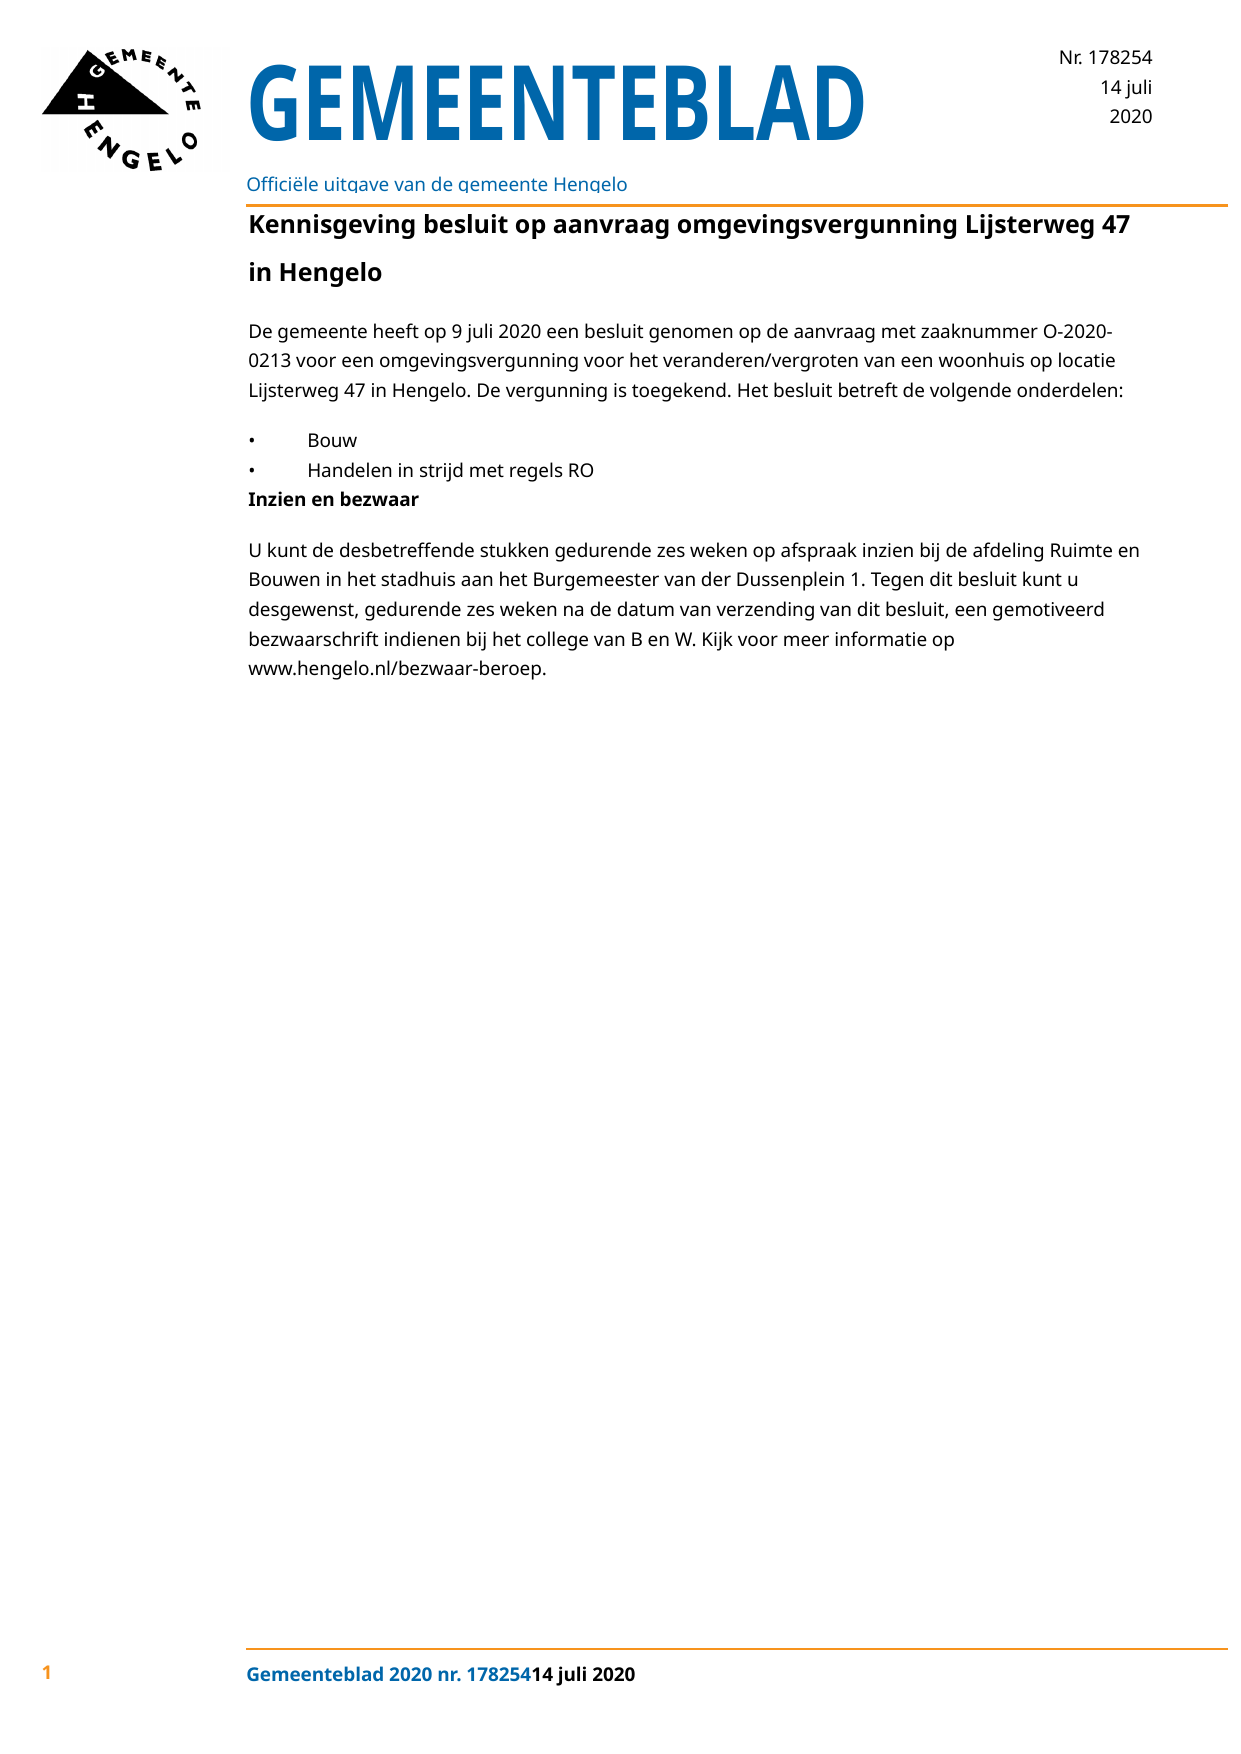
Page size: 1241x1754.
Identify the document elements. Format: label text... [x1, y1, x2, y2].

text Inzien en bezwaar [248, 487, 1152, 512]
text De gemeente heeft op 9 juli 2020 een besluit genomen op de aanvraag met zaaknummer O-2020-0213 voor een omgevingsvergunning voor het veranderen/vergroten van een woonhuis op locatie Lijsterweg 47 in Hengelo. De vergunning is toegekend. Het besluit betreft de volgende onderdelen: [248, 318, 1152, 403]
list Bouw [248, 427, 1152, 453]
text U kunt de desbetreffende stukken gedurende zes weken op afspraak inzien bij de afdeling Ruimte en Bouwen in het stadhuis aan het Burgemeester van der Dussenplein 1. Tegen dit besluit kunt u desgewenst, gedurende zes weken na de datum van verzending van dit besluit, een gemotiveerd bezwaarschrift indienen bij het college van B en W. Kijk voor meer informatie op www.hengelo.nl/bezwaar-beroep. [248, 537, 1152, 681]
picture [41, 47, 231, 172]
text Kennisgeving besluit op aanvraag omgevingsvergunning Lijsterweg 47 in Hengelo [248, 207, 1152, 288]
list Handelen in strijd met regels RO [248, 457, 1152, 483]
